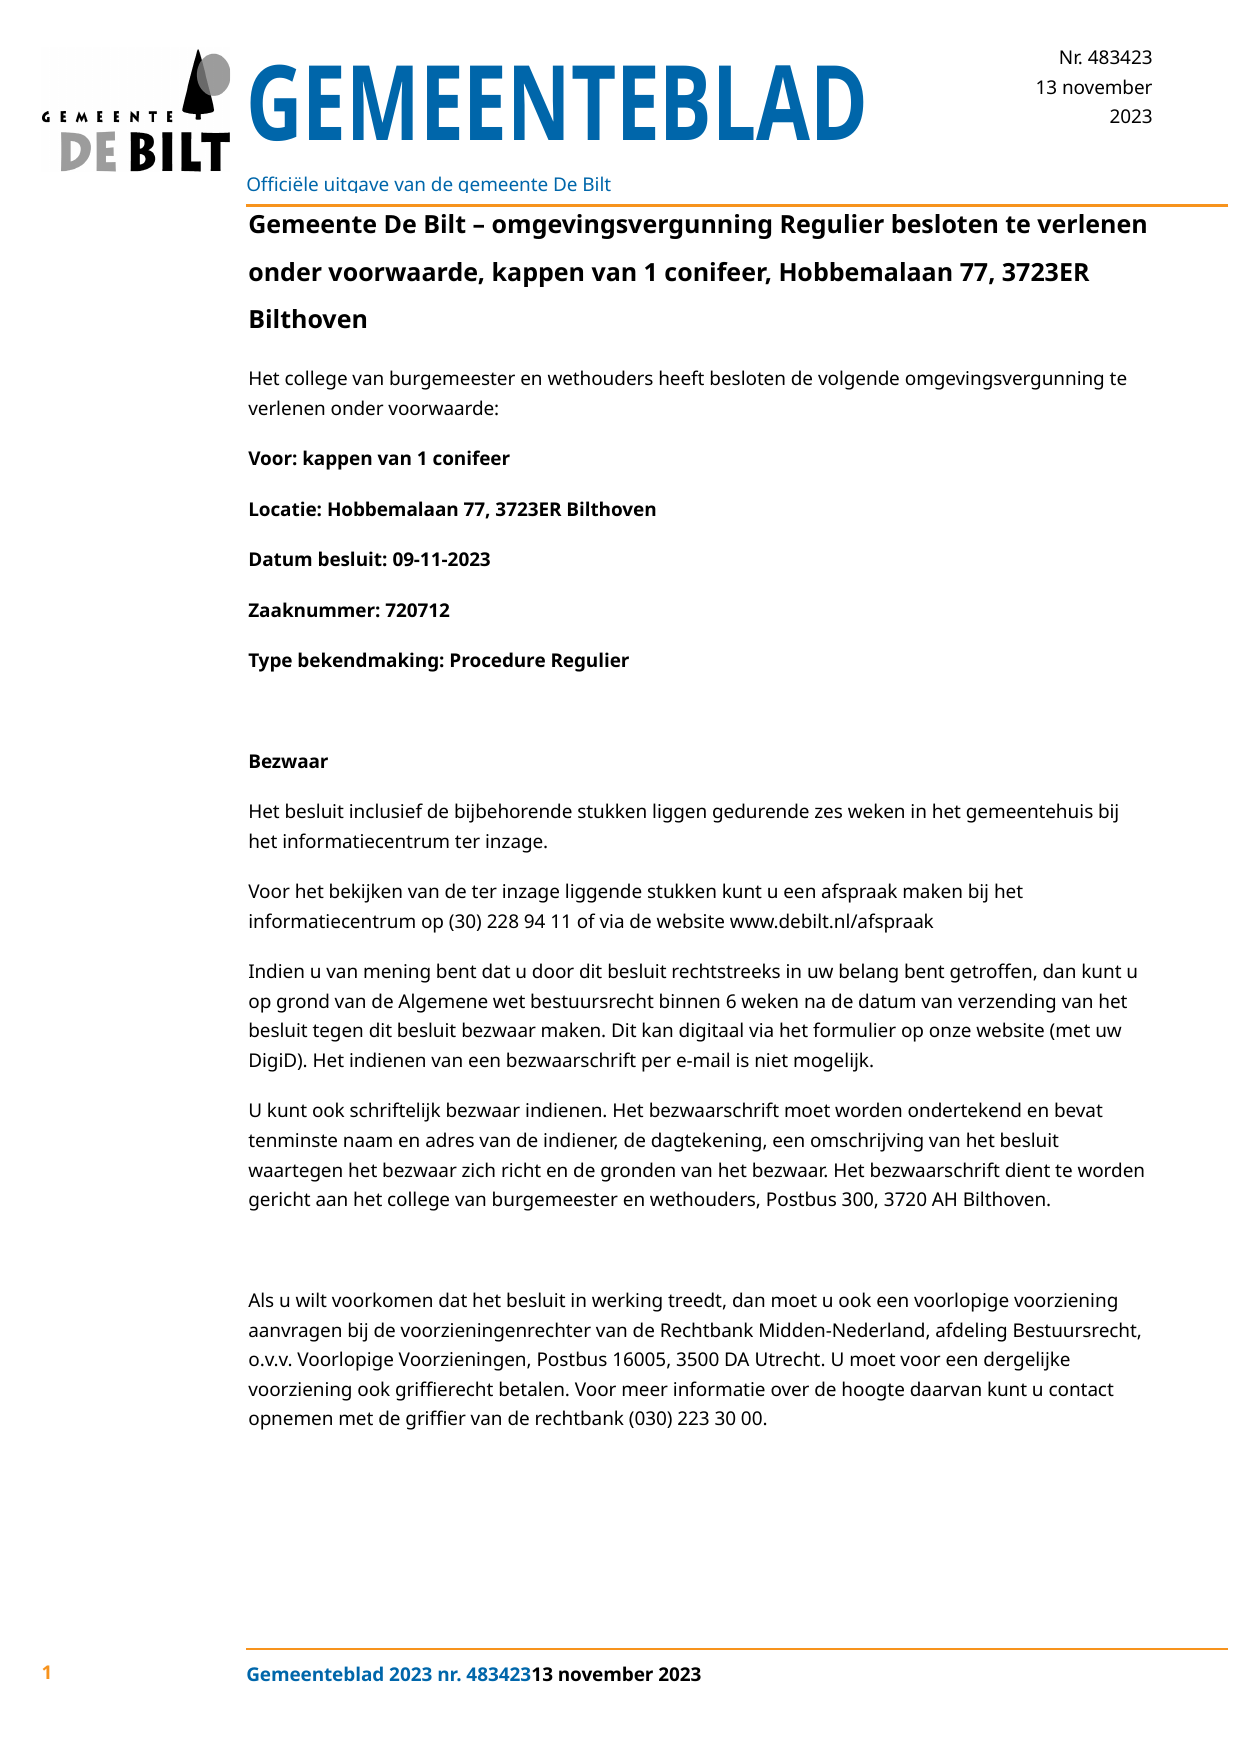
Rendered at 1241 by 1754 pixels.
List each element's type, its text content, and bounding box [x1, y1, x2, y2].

text Voor: kappen van 1 conifeer [248, 446, 1152, 471]
text Indien u van mening bent dat u door dit besluit rechtstreeks in uw belang bent getroffen, dan kunt u op grond van de Algemene wet bestuursrecht binnen 6 weken na de datum van verzending van het besluit tegen dit besluit bezwaar maken. Dit kan digitaal via het formulier op onze website (met uw DigiD). Het indienen van een bezwaarschrift per e-mail is niet mogelijk. [248, 958, 1152, 1073]
text Voor het bekijken van de ter inzage liggende stukken kunt u een afspraak maken bij het informatiecentrum op (30) 228 94 11 of via de website www.debilt.nl/afspraak [248, 878, 1152, 934]
text Type bekendmaking: Procedure Regulier [248, 647, 1152, 673]
text Zaaknummer: 720712 [248, 597, 1152, 622]
text Het college van burgemeester en wethouders heeft besloten de volgende omgevingsvergunning te verlenen onder voorwaarde: [248, 366, 1152, 421]
text U kunt ook schriftelijk bezwaar indienen. Het bezwaarschrift moet worden ondertekend en bevat tenminste naam en adres van de indiener, de dagtekening, een omschrijving van het besluit waartegen het bezwaar zich richt en de gronden van het bezwaar. Het bezwaarschrift dient te worden gericht aan het college van burgemeester en wethouders, Postbus 300, 3720 AH Bilthoven. [248, 1098, 1152, 1212]
text Als u wilt voorkomen dat het besluit in werking treedt, dan moet u ook een voorlopige voorziening aanvragen bij de voorzieningenrechter van de Rechtbank Midden-Nederland, afdeling Bestuursrecht, o.v.v. Voorlopige Voorzieningen, Postbus 16005, 3500 DA Utrecht. U moet voor een dergelijke voorziening ook griffierecht betalen. Voor meer informatie over de hoogte daarvan kunt u contact opnemen met de griffier van de rechtbank (030) 223 30 00. [248, 1287, 1152, 1431]
text Het besluit inclusief de bijbehorende stukken liggen gedurende zes weken in het gemeentehuis bij het informatiecentrum ter inzage. [248, 798, 1152, 854]
text Gemeente De Bilt – omgevingsvergunning Regulier besloten te verlenen onder voorwaarde, kappen van 1 conifeer, Hobbemalaan 77, 3723ER Bilthoven [248, 207, 1152, 336]
picture [41, 47, 231, 172]
text Datum besluit: 09-11-2023 [248, 546, 1152, 572]
text Bezwaar [248, 748, 1152, 774]
text Locatie: Hobbemalaan 77, 3723ER Bilthoven [248, 496, 1152, 522]
